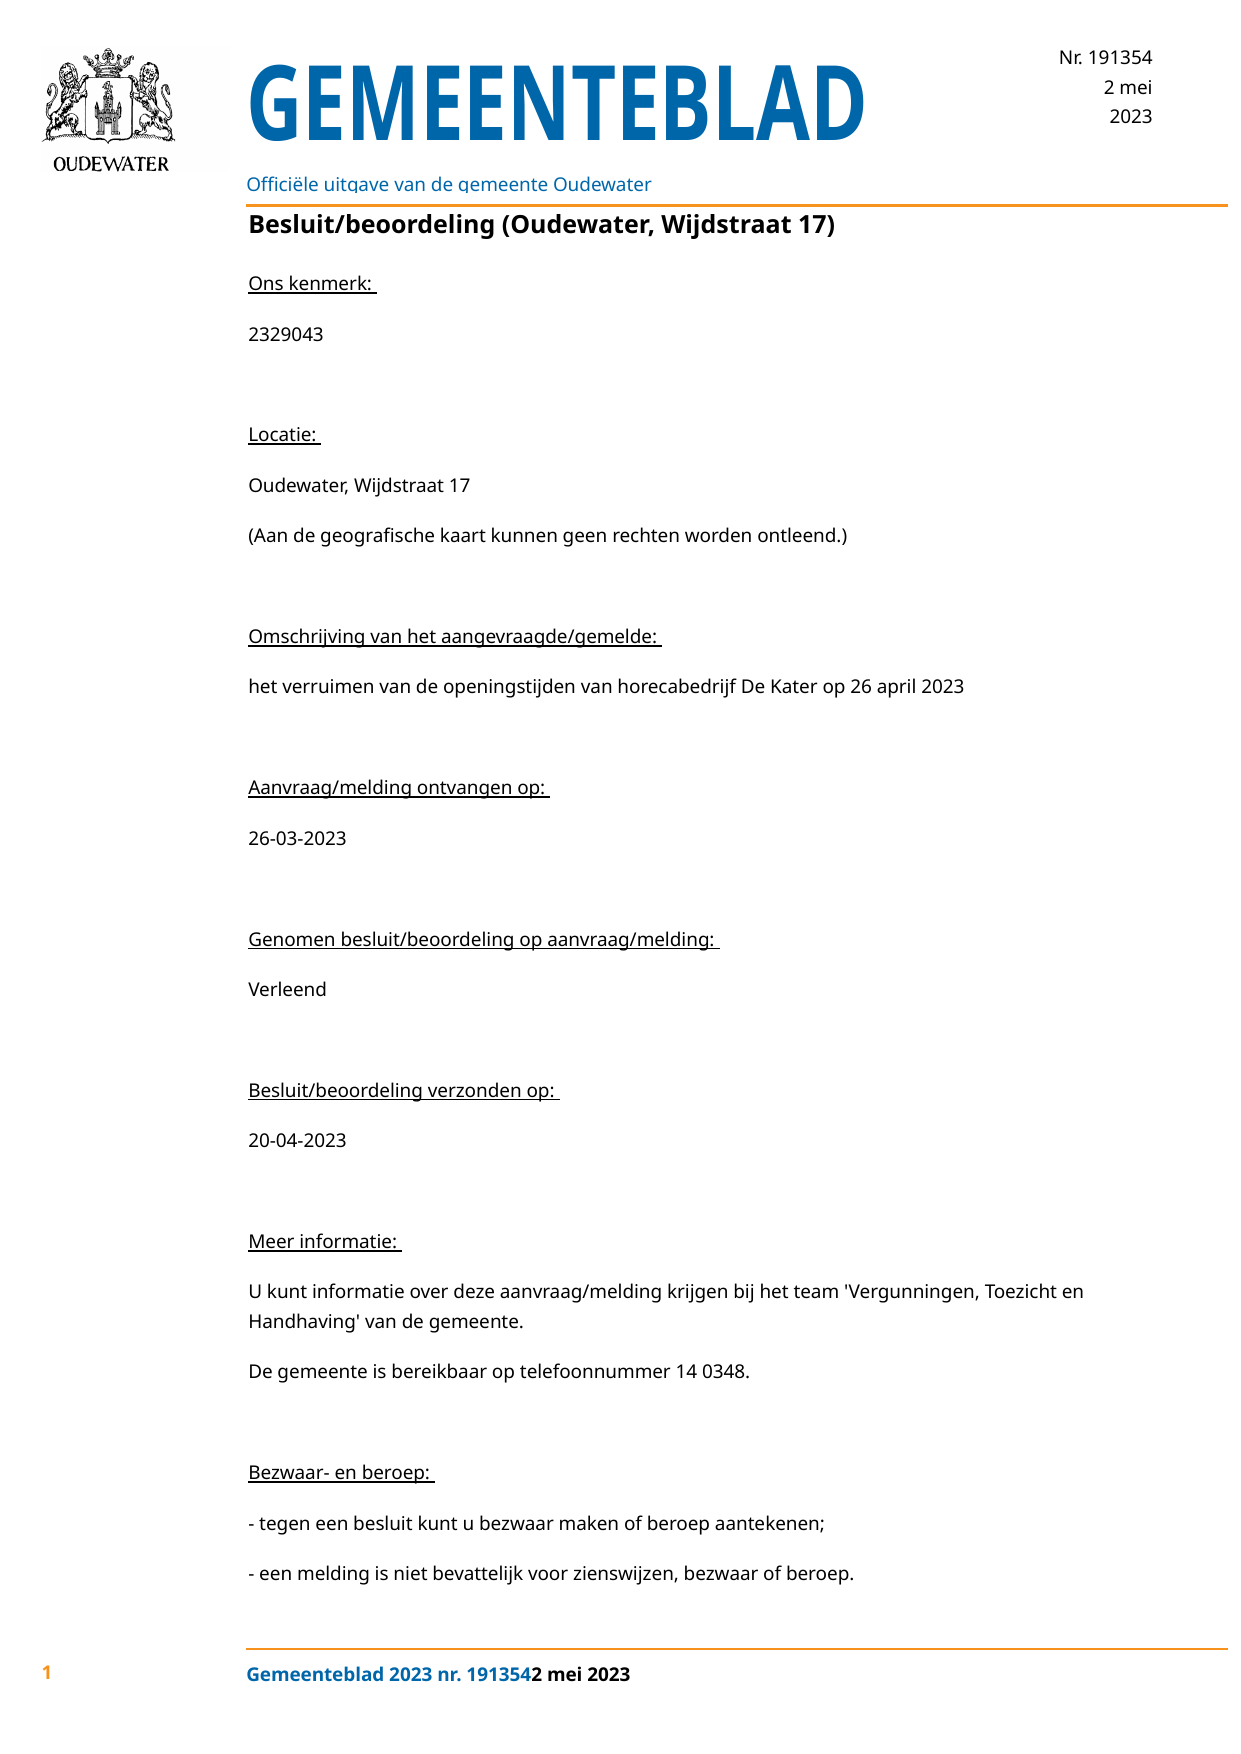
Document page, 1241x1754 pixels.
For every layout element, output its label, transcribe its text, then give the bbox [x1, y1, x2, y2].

text De gemeente is bereikbaar op telefoonnummer 14 0348. [248, 1359, 1152, 1384]
text Ons kenmerk: [248, 270, 1152, 296]
text 2329043 [248, 321, 1152, 346]
text 26-03-2023 [248, 825, 1152, 851]
text Verleend [248, 976, 1152, 1002]
text Aanvraag/melding ontvangen op: [248, 774, 1152, 800]
picture [41, 47, 231, 172]
text Besluit/beoordeling (Oudewater, Wijdstraat 17) [248, 207, 1152, 241]
text het verruimen van de openingstijden van horecabedrijf De Kater op 26 april 2023 [248, 674, 1152, 699]
text Omschrijving van het aangevraagde/gemelde: [248, 623, 1152, 649]
text - tegen een besluit kunt u bezwaar maken of beroep aantekenen; [248, 1510, 1152, 1536]
text 20-04-2023 [248, 1127, 1152, 1153]
text Meer informatie: [248, 1228, 1152, 1254]
text Bezwaar- en beroep: [248, 1459, 1152, 1485]
text (Aan de geografische kaart kunnen geen rechten worden ontleend.) [248, 522, 1152, 548]
text Genomen besluit/beoordeling op aanvraag/melding: [248, 926, 1152, 951]
text Besluit/beoordeling verzonden op: [248, 1077, 1152, 1103]
text Oudewater, Wijdstraat 17 [248, 472, 1152, 498]
text Locatie: [248, 422, 1152, 447]
text U kunt informatie over deze aanvraag/melding krijgen bij het team 'Vergunningen, Toezicht en Handhaving' van de gemeente. [248, 1279, 1152, 1334]
text - een melding is niet bevattelijk voor zienswijzen, bezwaar of beroep. [248, 1560, 1152, 1586]
